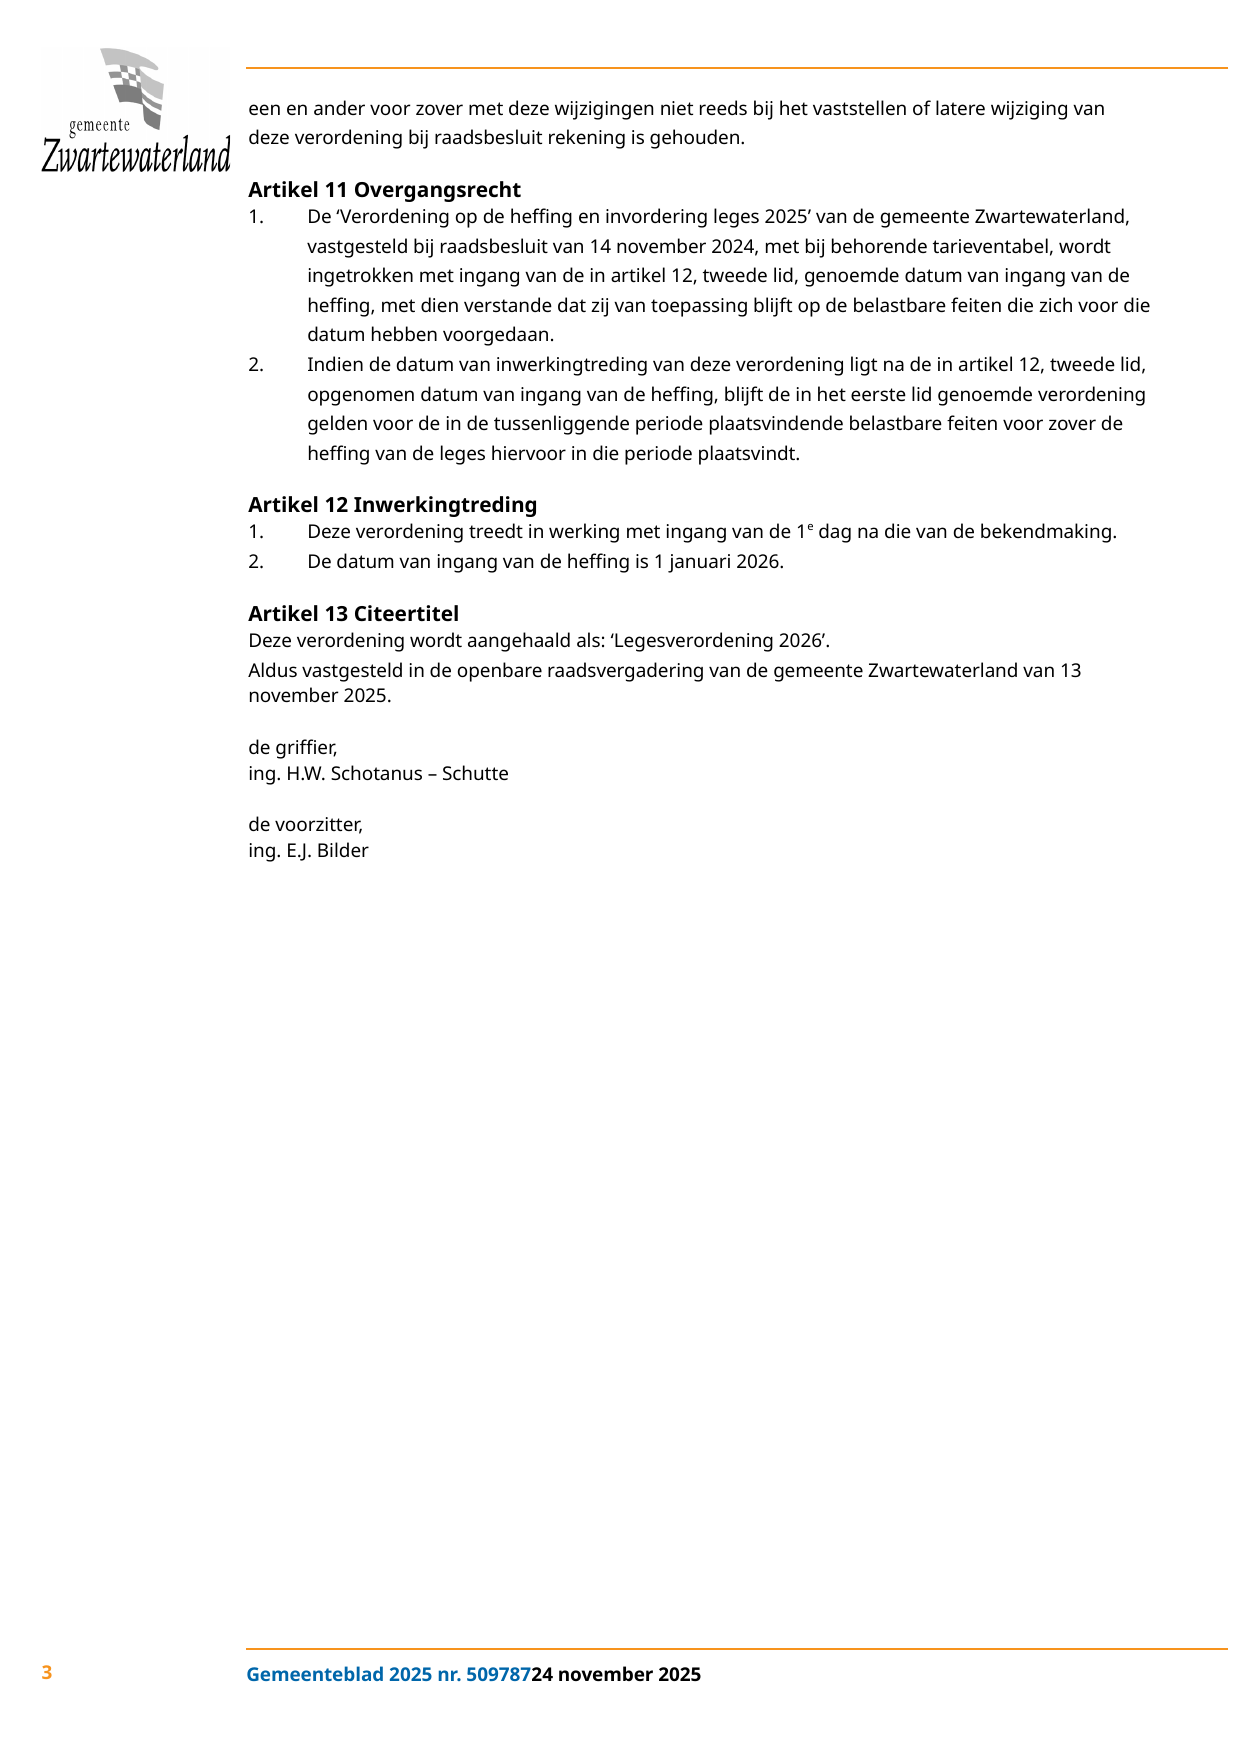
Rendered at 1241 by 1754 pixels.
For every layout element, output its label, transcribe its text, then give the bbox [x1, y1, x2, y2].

picture [41, 47, 231, 172]
list Deze verordening treedt in werking met ingang van de 1e dag na die van de bekendmaking. [248, 519, 1152, 544]
list Indien de datum van inwerkingtreding van deze verordening ligt na de in artikel 12, tweede lid, opgenomen datum van ingang van de heffing, blijft de in het eerste lid genoemde verordening gelden voor de in de tussenliggende periode plaatsvindende belastbare feiten voor zover de heffing van de leges hiervoor in die periode plaatsvindt. [248, 351, 1152, 466]
text ing. E.J. Bilder [248, 837, 1152, 863]
text de voorzitter, [248, 811, 1152, 837]
text Artikel 12 Inwerkingtreding [248, 490, 1152, 519]
list De ‘Verordening op de heffing en invordering leges 2025’ van de gemeente Zwartewaterland, vastgesteld bij raadsbesluit van 14 november 2024, met bij behorende tarieventabel, wordt ingetrokken met ingang van de in artikel 12, tweede lid, genoemde datum van ingang van de heffing, met dien verstande dat zij van toepassing blijft op de belastbare feiten die zich voor die datum hebben voorgedaan. [248, 203, 1152, 347]
text Artikel 11 Overgangsrecht [248, 175, 1152, 203]
text ing. H.W. Schotanus – Schutte [248, 760, 1152, 785]
list De datum van ingang van de heffing is 1 januari 2026. [248, 548, 1152, 574]
text Aldus vastgesteld in de openbare raadsvergadering van de gemeente Zwartewaterland van 13 november 2025. [248, 657, 1152, 708]
text een en ander voor zover met deze wijzigingen niet reeds bij het vaststellen of latere wijziging van deze verordening bij raadsbesluit rekening is gehouden. [248, 95, 1152, 150]
text Artikel 13 Citeertitel [248, 599, 1152, 627]
text Deze verordening wordt aangehaald als: ‘Legesverordening 2026’. [248, 627, 1152, 653]
text de griffier, [248, 734, 1152, 760]
